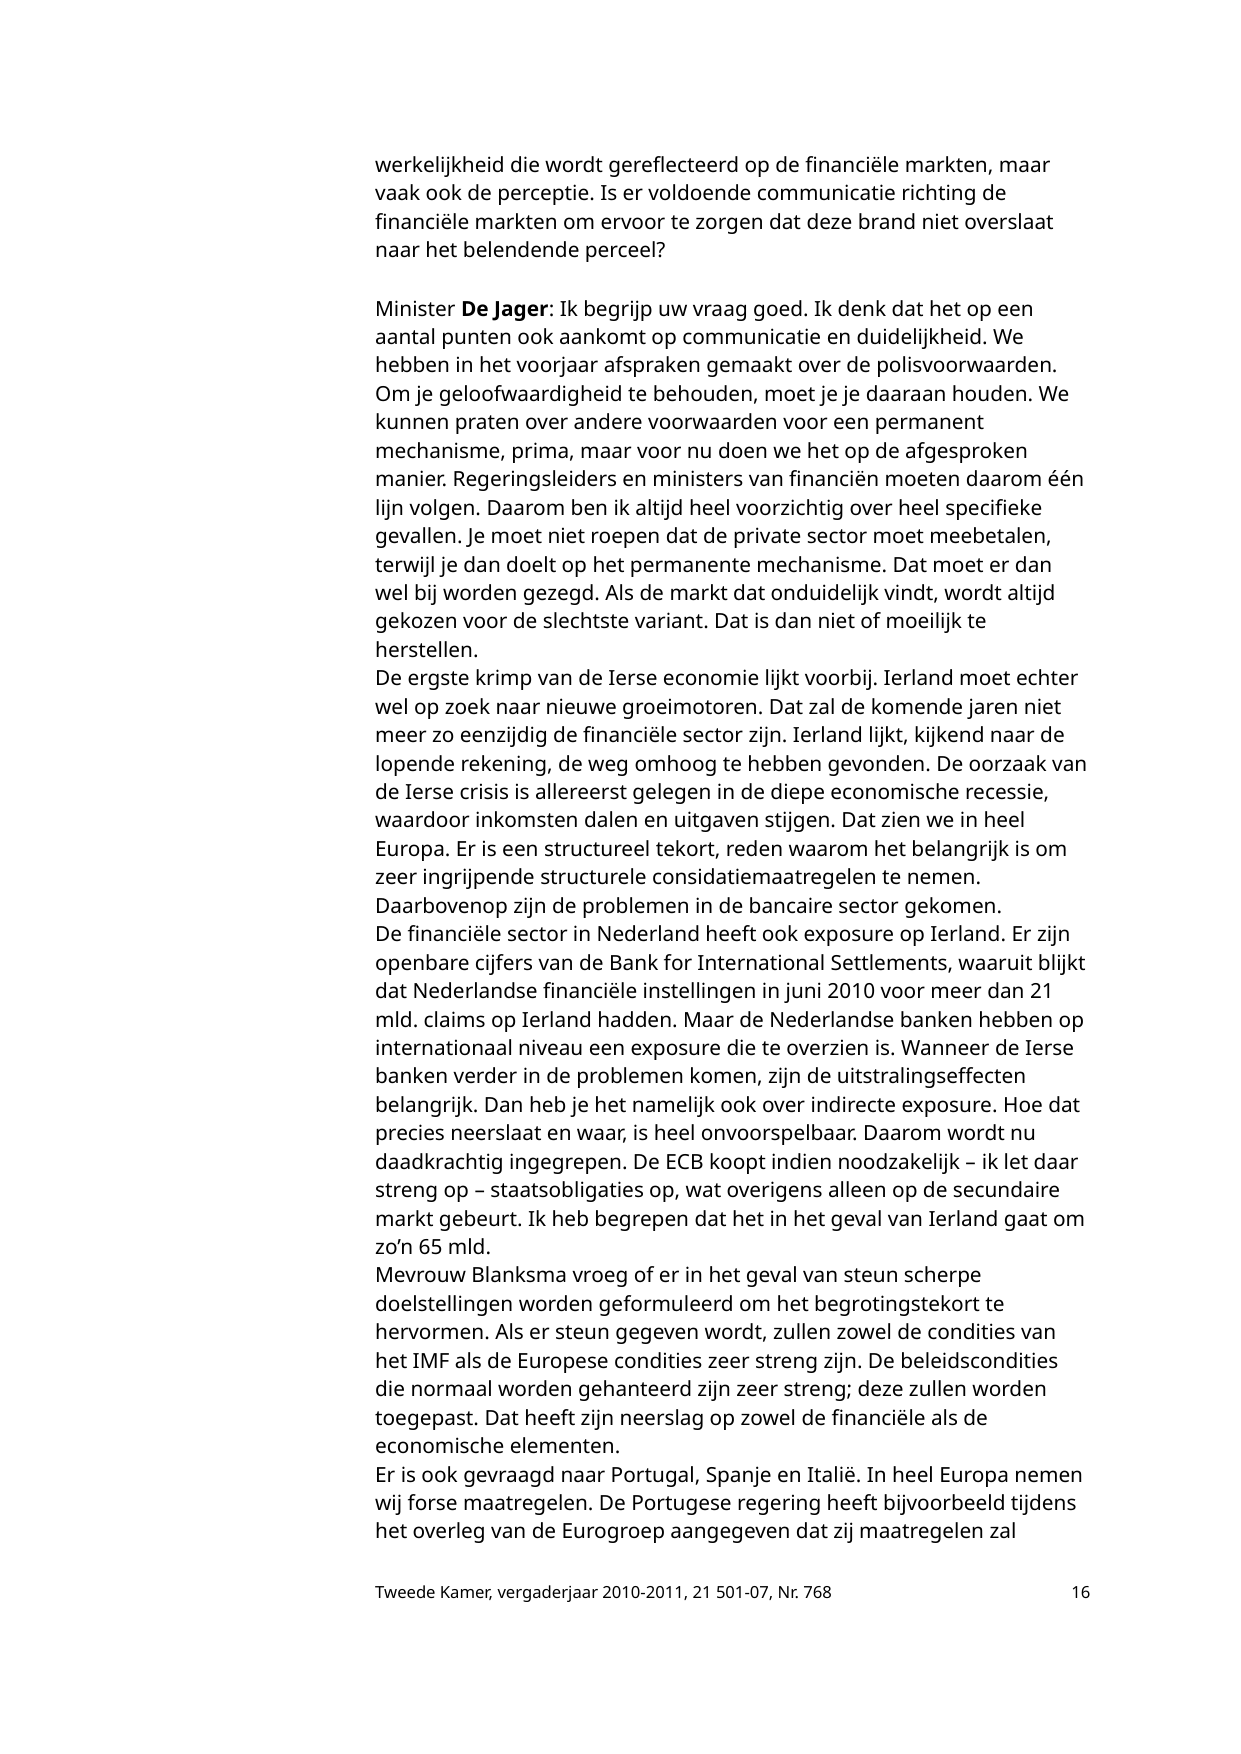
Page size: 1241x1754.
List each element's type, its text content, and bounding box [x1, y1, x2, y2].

text Mevrouw Blanksma vroeg of er in het geval van steun scherpe doelstellingen worden geformuleerd om het begrotingstekort te hervormen. Als er steun gegeven wordt, zullen zowel de condities van het IMF als de Europese condities zeer streng zijn. De beleidscondities die normaal worden gehanteerd zijn zeer streng; deze zullen worden toegepast. Dat heeft zijn neerslag op zowel de financiële als de economische elementen. [375, 1261, 1090, 1460]
text Er is ook gevraagd naar Portugal, Spanje en Italië. In heel Europa nemen wij forse maatregelen. De Portugese regering heeft bijvoorbeeld tijdens het overleg van de Eurogroep aangegeven dat zij maatregelen zal [375, 1460, 1090, 1545]
text werkelijkheid die wordt gereflecteerd op de financiële markten, maar vaak ook de perceptie. Is er voldoende communicatie richting de financiële markten om ervoor te zorgen dat deze brand niet overslaat naar het belendende perceel? [375, 150, 1090, 264]
text Minister De Jager: Ik begrijp uw vraag goed. Ik denk dat het op een aantal punten ook aankomt op communicatie en duidelijkheid. We hebben in het voorjaar afspraken gemaakt over de polisvoorwaarden. Om je geloofwaardigheid te behouden, moet je je daaraan houden. We kunnen praten over andere voorwaarden voor een permanent mechanisme, prima, maar voor nu doen we het op de afgesproken manier. Regeringsleiders en ministers van financiën moeten daarom één lijn volgen. Daarom ben ik altijd heel voorzichtig over heel specifieke gevallen. Je moet niet roepen dat de private sector moet meebetalen, terwijl je dan doelt op het permanente mechanisme. Dat moet er dan wel bij worden gezegd. Als de markt dat onduidelijk vindt, wordt altijd gekozen voor de slechtste variant. Dat is dan niet of moeilijk te herstellen. [375, 294, 1090, 663]
text De ergste krimp van de Ierse economie lijkt voorbij. Ierland moet echter wel op zoek naar nieuwe groeimotoren. Dat zal de komende jaren niet meer zo eenzijdig de financiële sector zijn. Ierland lijkt, kijkend naar de lopende rekening, de weg omhoog te hebben gevonden. De oorzaak van de Ierse crisis is allereerst gelegen in de diepe economische recessie, waardoor inkomsten dalen en uitgaven stijgen. Dat zien we in heel Europa. Er is een structureel tekort, reden waarom het belangrijk is om zeer ingrijpende structurele considatiemaatregelen te nemen. Daarbovenop zijn de problemen in de bancaire sector gekomen. [375, 663, 1090, 919]
text De financiële sector in Nederland heeft ook exposure op Ierland. Er zijn openbare cijfers van de Bank for International Settlements, waaruit blijkt dat Nederlandse financiële instellingen in juni 2010 voor meer dan 21 mld. claims op Ierland hadden. Maar de Nederlandse banken hebben op internationaal niveau een exposure die te overzien is. Wanneer de Ierse banken verder in de problemen komen, zijn de uitstralingseffecten belangrijk. Dan heb je het namelijk ook over indirecte exposure. Hoe dat precies neerslaat en waar, is heel onvoorspelbaar. Daarom wordt nu daadkrachtig ingegrepen. De ECB koopt indien noodzakelijk – ik let daar streng op – staatsobligaties op, wat overigens alleen op de secundaire markt gebeurt. Ik heb begrepen dat het in het geval van Ierland gaat om zo’n 65 mld. [375, 919, 1090, 1261]
